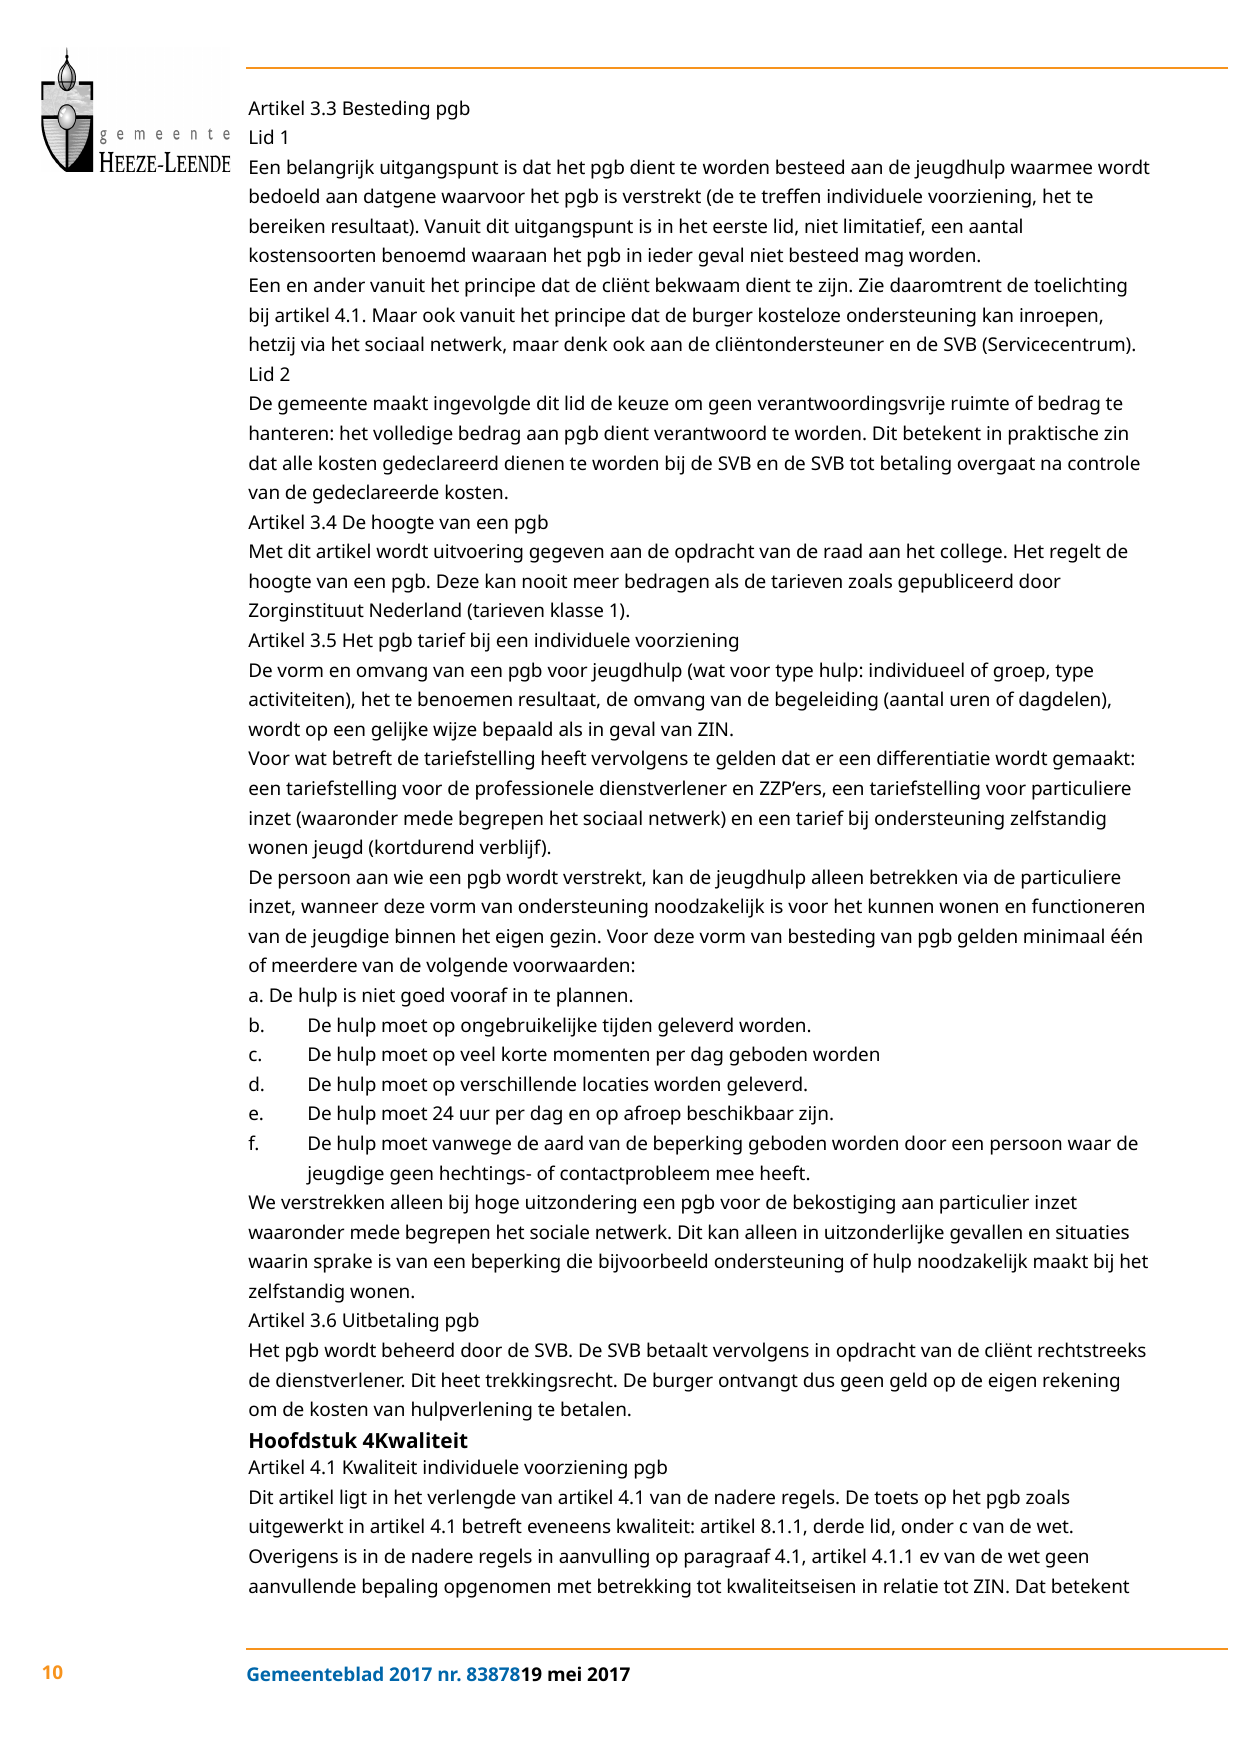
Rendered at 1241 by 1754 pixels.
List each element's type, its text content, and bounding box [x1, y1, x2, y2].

list De hulp moet op verschillende locaties worden geleverd. [248, 1071, 1152, 1097]
text Artikel 3.5 Het pgb tarief bij een individuele voorziening [248, 627, 1152, 653]
text Overigens is in de nadere regels in aanvulling op paragraaf 4.1, artikel 4.1.1 ev van de wet geen aanvullende bepaling opgenomen met betrekking tot kwaliteitseisen in relatie tot ZIN. Dat betekent [248, 1543, 1152, 1598]
list De hulp moet op ongebruikelijke tijden geleverd worden. [248, 1012, 1152, 1038]
text Artikel 3.6 Uitbetaling pgb [248, 1308, 1152, 1333]
text a. De hulp is niet goed vooraf in te plannen. [248, 982, 1152, 1008]
text Lid 1 [248, 124, 1152, 150]
text Het pgb wordt beheerd door de SVB. De SVB betaalt vervolgens in opdracht van de cliënt rechtstreeks de dienstverlener. Dit heet trekkingsrecht. De burger ontvangt dus geen geld op de eigen rekening om de kosten van hulpverlening te betalen. [248, 1337, 1152, 1422]
list De hulp moet vanwege de aard van de beperking geboden worden door een persoon waar de jeugdige geen hechtings- of contactprobleem mee heeft. [248, 1130, 1152, 1186]
list De hulp moet 24 uur per dag en op afroep beschikbaar zijn. [248, 1101, 1152, 1126]
text Een belangrijk uitgangspunt is dat het pgb dient te worden besteed aan de jeugdhulp waarmee wordt bedoeld aan datgene waarvoor het pgb is verstrekt (de te treffen individuele voorziening, het te bereiken resultaat). Vanuit dit uitgangspunt is in het eerste lid, niet limitatief, een aantal kostensoorten benoemd waaraan het pgb in ieder geval niet besteed mag worden. [248, 154, 1152, 268]
text Artikel 4.1 Kwaliteit individuele voorziening pgb [248, 1454, 1152, 1480]
text De persoon aan wie een pgb wordt verstrekt, kan de jeugdhulp alleen betrekken via de particuliere inzet, wanneer deze vorm van ondersteuning noodzakelijk is voor het kunnen wonen en functioneren van de jeugdige binnen het eigen gezin. Voor deze vorm van besteding van pgb gelden minimaal één of meerdere van de volgende voorwaarden: [248, 864, 1152, 978]
text De vorm en omvang van een pgb voor jeugdhulp (wat voor type hulp: individueel of groep, type activiteiten), het te benoemen resultaat, de omvang van de begeleiding (aantal uren of dagdelen), wordt op een gelijke wijze bepaald als in geval van ZIN. [248, 657, 1152, 742]
list De hulp moet op veel korte momenten per dag geboden worden [248, 1041, 1152, 1067]
text Met dit artikel wordt uitvoering gegeven aan de opdracht van de raad aan het college. Het regelt de hoogte van een pgb. Deze kan nooit meer bedragen als de tarieven zoals gepubliceerd door Zorginstituut Nederland (tarieven klasse 1). [248, 538, 1152, 623]
text De gemeente maakt ingevolgde dit lid de keuze om geen verantwoordingsvrije ruimte of bedrag te hanteren: het volledige bedrag aan pgb dient verantwoord te worden. Dit betekent in praktische zin dat alle kosten gedeclareerd dienen te worden bij de SVB en de SVB tot betaling overgaat na controle van de gedeclareerde kosten. [248, 391, 1152, 505]
text Lid 2 [248, 361, 1152, 387]
text Hoofdstuk 4Kwaliteit [248, 1426, 1152, 1454]
text Dit artikel ligt in het verlengde van artikel 4.1 van de nadere regels. De toets op het pgb zoals uitgewerkt in artikel 4.1 betreft eveneens kwaliteit: artikel 8.1.1, derde lid, onder c van de wet. [248, 1484, 1152, 1539]
text Artikel 3.3 Besteding pgb [248, 95, 1152, 121]
text We verstrekken alleen bij hoge uitzondering een pgb voor de bekostiging aan particulier inzet waaronder mede begrepen het sociale netwerk. Dit kan alleen in uitzonderlijke gevallen en situaties waarin sprake is van een beperking die bijvoorbeeld ondersteuning of hulp noodzakelijk maakt bij het zelfstandig wonen. [248, 1189, 1152, 1304]
text Een en ander vanuit het principe dat de cliënt bekwaam dient te zijn. Zie daaromtrent de toelichting bij artikel 4.1. Maar ook vanuit het principe dat de burger kosteloze ondersteuning kan inroepen, hetzij via het sociaal netwerk, maar denk ook aan de cliëntondersteuner en de SVB (Servicecentrum). [248, 272, 1152, 357]
text Artikel 3.4 De hoogte van een pgb [248, 509, 1152, 535]
text Voor wat betreft de tariefstelling heeft vervolgens te gelden dat er een differentiatie wordt gemaakt: een tariefstelling voor de professionele dienstverlener en ZZP’ers, een tariefstelling voor particuliere inzet (waaronder mede begrepen het sociaal netwerk) en een tarief bij ondersteuning zelfstandig wonen jeugd (kortdurend verblijf). [248, 746, 1152, 860]
picture [41, 47, 231, 172]
